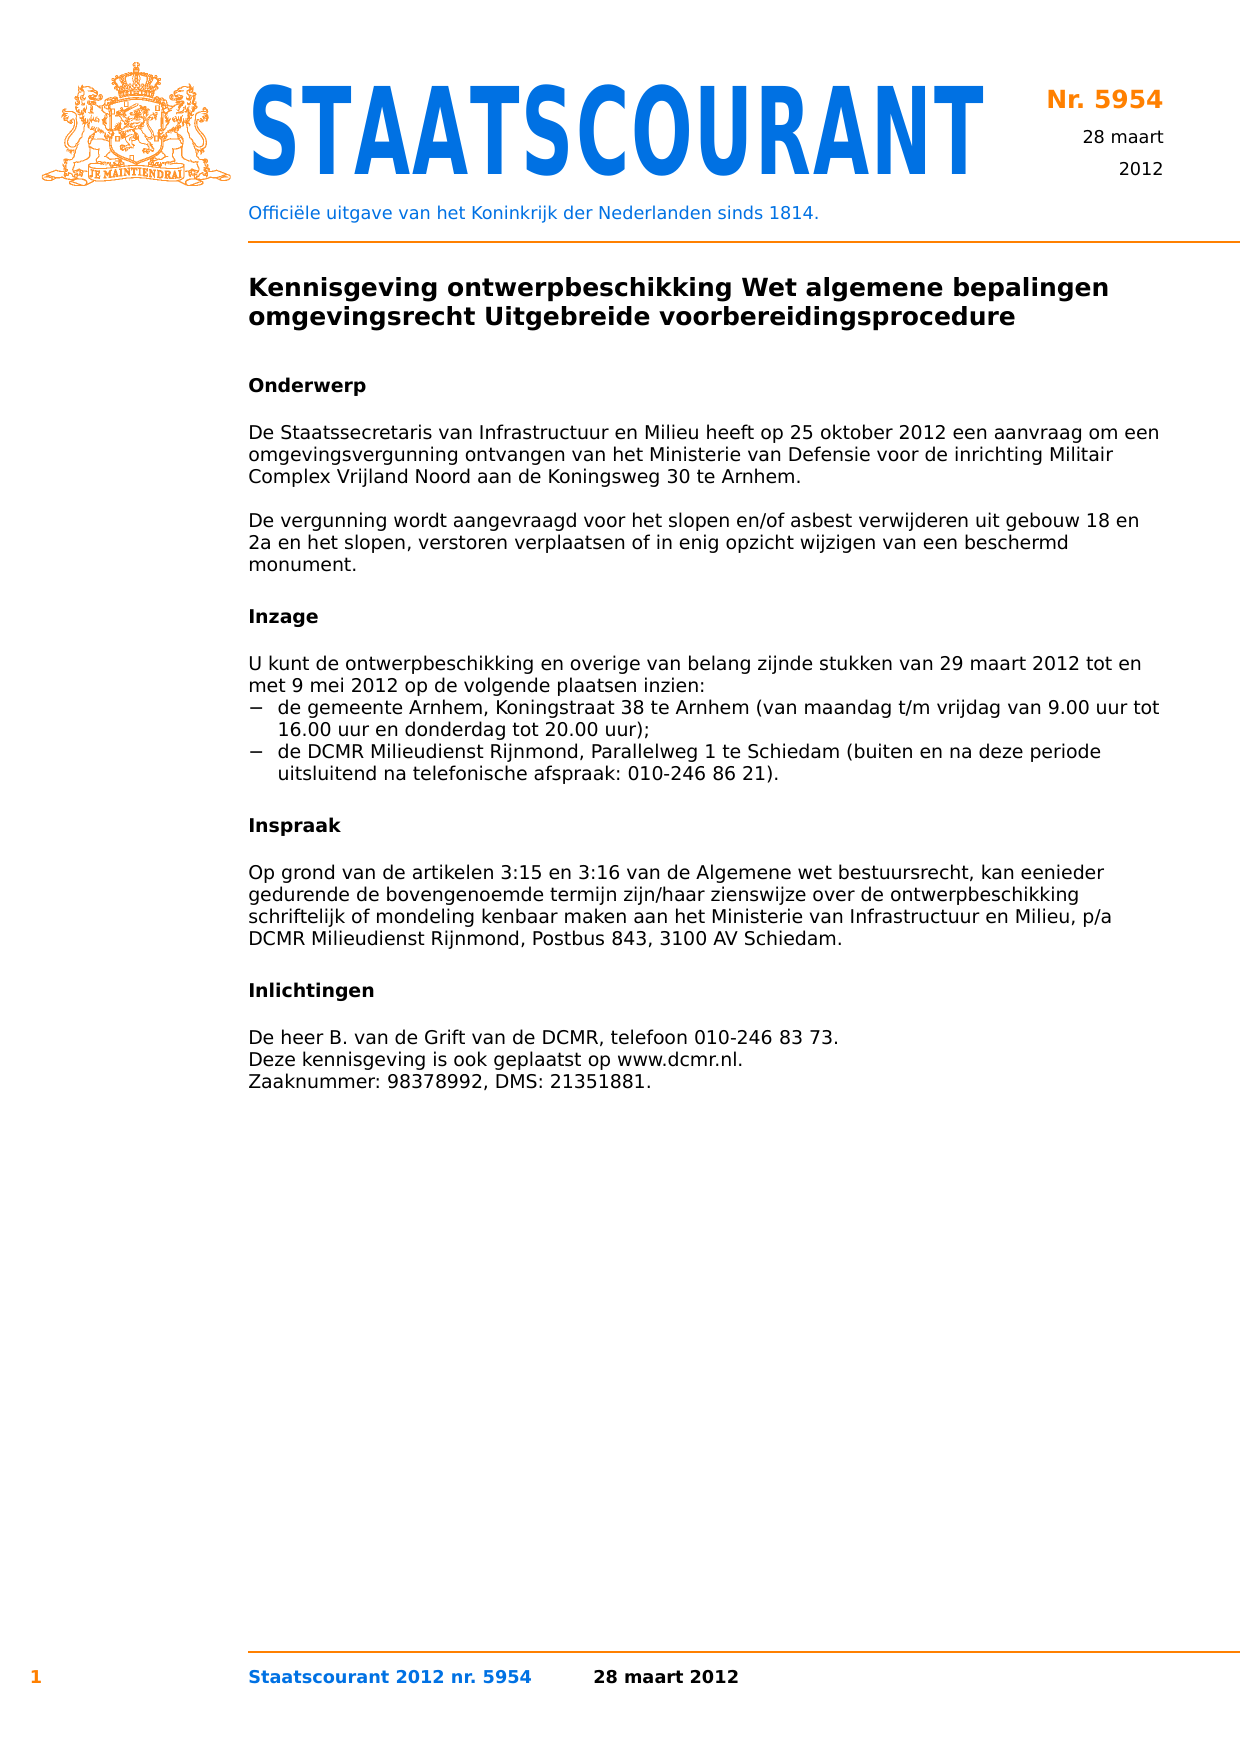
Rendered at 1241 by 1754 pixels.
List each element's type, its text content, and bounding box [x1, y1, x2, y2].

subtitle Onderwerp [248, 375, 1163, 397]
text − de gemeente Arnhem, Koningstraat 38 te Arnhem (van maandag t/m vrijdag van 9.00 uur tot 16.00 uur en donderdag tot 20.00 uur); [248, 697, 1163, 741]
text De vergunning wordt aangevraagd voor het slopen en/of asbest verwijderen uit gebouw 18 en 2a en het slopen, verstoren verplaatsen of in enig opzicht wijzigen van een beschermd monument. [248, 510, 1163, 576]
picture [41, 62, 231, 186]
text − de DCMR Milieudienst Rijnmond, Parallelweg 1 te Schiedam (buiten en na deze periode uitsluitend na telefonische afspraak: 010-246 86 21). [248, 741, 1163, 785]
text De Staatssecretaris van Infrastructuur en Milieu heeft op 25 oktober 2012 een aanvraag om een omgevingsvergunning ontvangen van het Ministerie van Defensie voor de inrichting Militair Complex Vrijland Noord aan de Koningsweg 30 te Arnhem. [248, 422, 1163, 488]
subtitle Kennisgeving ontwerpbeschikking Wet algemene bepalingen omgevingsrecht Uitgebreide voorbereidingsprocedure [248, 273, 1163, 331]
text Op grond van de artikelen 3:15 en 3:16 van de Algemene wet bestuursrecht, kan eenieder gedurende de bovengenoemde termijn zijn/haar zienswijze over de ontwerpbeschikking schriftelijk of mondeling kenbaar maken aan het Ministerie van Infrastructuur en Milieu, p/a DCMR Milieudienst Rijnmond, Postbus 843, 3100 AV Schiedam. [248, 862, 1163, 949]
table_header [25, 62, 248, 241]
subtitle Inspraak [248, 815, 1163, 837]
text Zaaknummer: 98378992, DMS: 21351881. [248, 1071, 1163, 1092]
table_cell 2012 [998, 153, 1240, 203]
table_header STAATSCOURANT [248, 62, 998, 203]
table_cell 28 maart [998, 121, 1240, 153]
subtitle Inzage [248, 606, 1163, 628]
table_header Nr. 5954 [998, 62, 1240, 121]
table_cell Officiële uitgave van het Koninkrijk der Nederlanden sinds 1814. [248, 203, 1240, 241]
text De heer B. van de Grift van de DCMR, telefoon 010-246 83 73. [248, 1027, 1163, 1048]
subtitle Inlichtingen [248, 979, 1163, 1002]
text Deze kennisgeving is ook geplaatst op www.dcmr.nl. [248, 1048, 1163, 1071]
text U kunt de ontwerpbeschikking en overige van belang zijnde stukken van 29 maart 2012 tot en met 9 mei 2012 op de volgende plaatsen inzien: [248, 653, 1163, 697]
